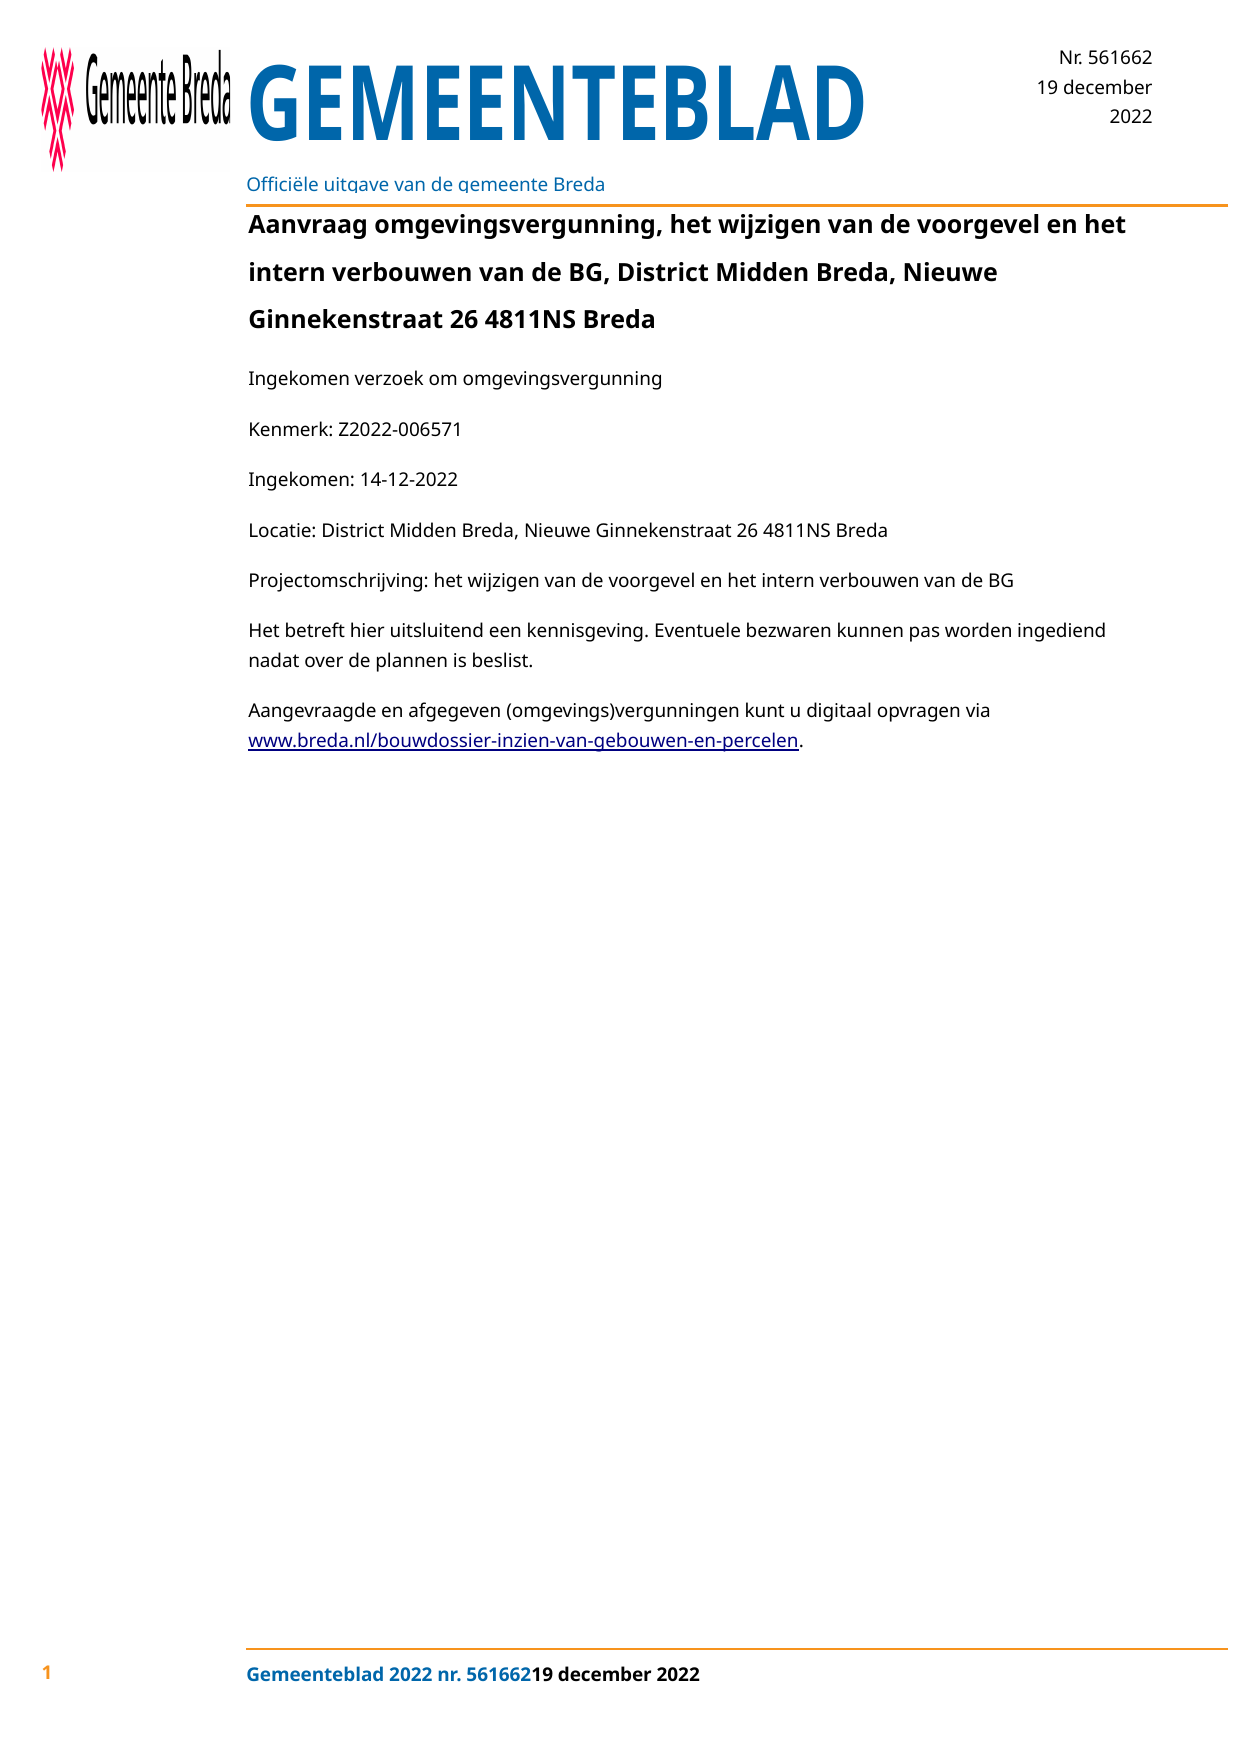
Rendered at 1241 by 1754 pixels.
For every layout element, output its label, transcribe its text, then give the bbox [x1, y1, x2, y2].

text Kenmerk: Z2022-006571 [248, 416, 1152, 442]
text Ingekomen verzoek om omgevingsvergunning [248, 366, 1152, 391]
picture [41, 47, 231, 172]
text Projectomschrijving: het wijzigen van de voorgevel en het intern verbouwen van de BG [248, 567, 1152, 593]
text Aangevraagde en afgegeven (omgevings)vergunningen kunt u digitaal opvragen via www.breda.nl/bouwdossier-inzien-van-gebouwen-en-percelen. [248, 698, 1152, 753]
text Aanvraag omgevingsvergunning, het wijzigen van de voorgevel en het intern verbouwen van de BG, District Midden Breda, Nieuwe Ginnekenstraat 26 4811NS Breda [248, 207, 1152, 336]
text Ingekomen: 14-12-2022 [248, 466, 1152, 492]
text Het betreft hier uitsluitend een kennisgeving. Eventuele bezwaren kunnen pas worden ingediend nadat over de plannen is beslist. [248, 618, 1152, 673]
text Locatie: District Midden Breda, Nieuwe Ginnekenstraat 26 4811NS Breda [248, 517, 1152, 542]
